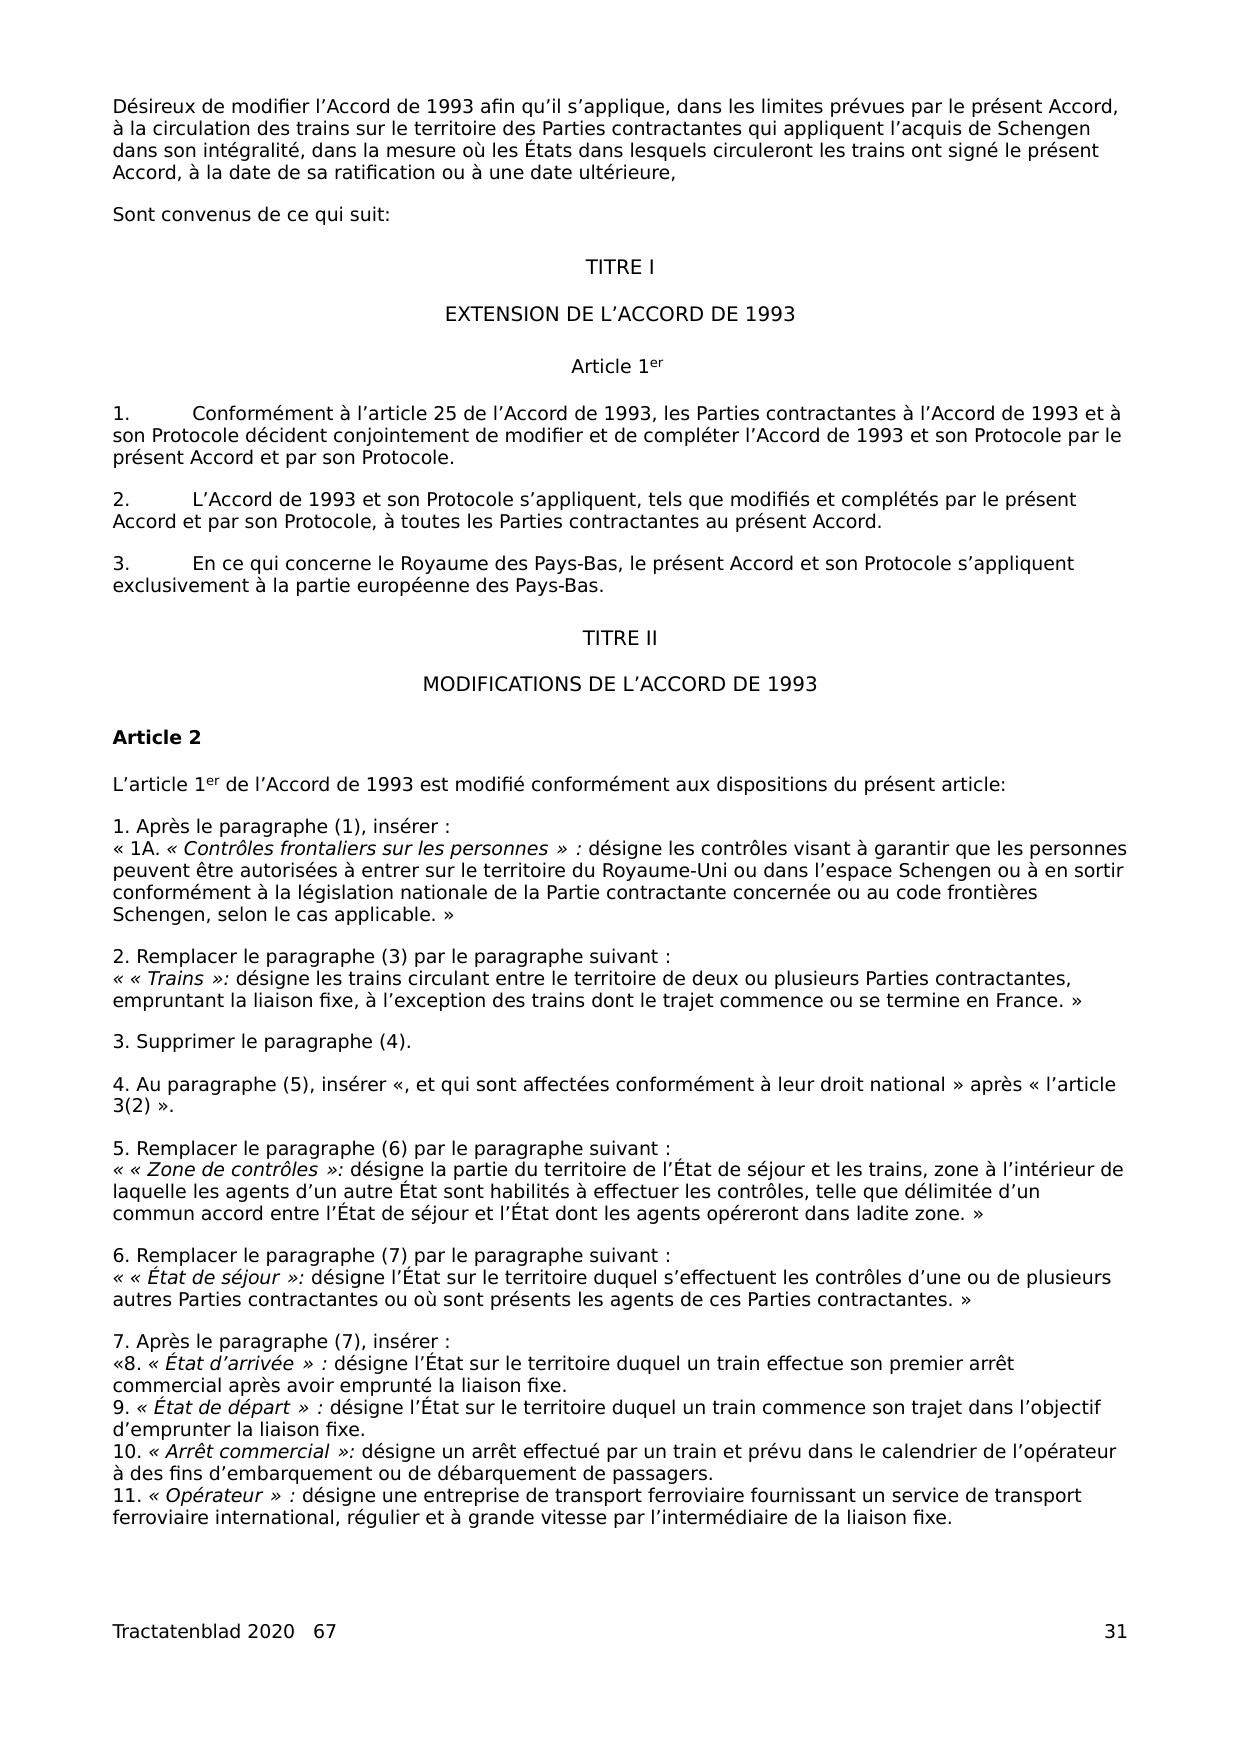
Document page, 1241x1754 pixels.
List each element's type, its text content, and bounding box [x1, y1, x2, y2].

text «8. « État d’arrivée » : désigne l’État sur le territoire duquel un train effectue son premier arrêt commercial après avoir emprunté la liaison fixe. [112, 1353, 1128, 1397]
text 11. « Opérateur » : désigne une entreprise de transport ferroviaire fournissant un service de transport ferroviaire international, régulier et à grande vitesse par l’intermédiaire de la liaison fixe. [112, 1485, 1128, 1529]
text 2. L’Accord de 1993 et son Protocole s’appliquent, tels que modifiés et complétés par le présent Accord et par son Protocole, à toutes les Parties contractantes au présent Accord. [112, 489, 1128, 533]
text 2. Remplacer le paragraphe (3) par le paragraphe suivant : [112, 946, 1128, 967]
text 6. Remplacer le paragraphe (7) par le paragraphe suivant : [112, 1245, 1128, 1267]
text « « Zone de contrôles »: désigne la partie du territoire de l’État de séjour et les trains, zone à l’intérieur de laquelle les agents d’un autre État sont habilités à effectuer les contrôles, telle que délimitée d’un commun accord entre l’État de séjour et l’État dont les agents opéreront dans ladite zone. » [112, 1159, 1128, 1225]
text 4. Au paragraphe (5), insérer «, et qui sont affectées conformément à leur droit national » après « l’article 3(2) ». [112, 1073, 1128, 1117]
text « 1A. « Contrôles frontaliers sur les personnes » : désigne les contrôles visant à garantir que les personnes peuvent être autorisées à entrer sur le territoire du Royaume-Uni ou dans l’espace Schengen ou à en sortir conformément à la législation nationale de la Partie contractante concernée ou au code frontières Schengen, selon le cas applicable. » [112, 838, 1128, 926]
text « « Trains »: désigne les trains circulant entre le territoire de deux ou plusieurs Parties contractantes, empruntant la liaison fixe, à l’exception des trains dont le trajet commence ou se termine en France. » [112, 967, 1128, 1011]
text L’article 1er de l’Accord de 1993 est modifié conformément aux dispositions du présent article: [112, 774, 1128, 796]
text Sont convenus de ce qui suit: [112, 204, 1128, 226]
text 1. Conformément à l’article 25 de l’Accord de 1993, les Parties contractantes à l’Accord de 1993 et à son Protocole décident conjointement de modifier et de compléter l’Accord de 1993 et son Protocole par le présent Accord et par son Protocole. [112, 403, 1128, 469]
text 3. En ce qui concerne le Royaume des Pays-Bas, le présent Accord et son Protocole s’appliquent exclusivement à la partie européenne des Pays-Bas. [112, 553, 1128, 597]
text 10. « Arrêt commercial »: désigne un arrêt effectué par un train et prévu dans le calendrier de l’opérateur à des fins d’embarquement ou de débarquement de passagers. [112, 1441, 1128, 1485]
subtitle TITRE II MODIFICATIONS DE L’ACCORD DE 1993 [112, 627, 1128, 697]
text 5. Remplacer le paragraphe (6) par le paragraphe suivant : [112, 1137, 1128, 1159]
subtitle Article 2 [112, 727, 1128, 749]
text Désireux de modifier l’Accord de 1993 afin qu’il s’applique, dans les limites prévues par le présent Accord, à la circulation des trains sur le territoire des Parties contractantes qui appliquent l’acquis de Schengen dans son intégralité, dans la mesure où les États dans lesquels circuleront les trains ont signé le présent Accord, à la date de sa ratification ou à une date ultérieure, [112, 96, 1128, 184]
subtitle TITRE I EXTENSION DE L’ACCORD DE 1993 [112, 256, 1128, 326]
text 7. Après le paragraphe (7), insérer : [112, 1331, 1128, 1353]
text « « État de séjour »: désigne l’État sur le territoire duquel s’effectuent les contrôles d’une ou de plusieurs autres Parties contractantes ou où sont présents les agents de ces Parties contractantes. » [112, 1267, 1128, 1311]
text 3. Supprimer le paragraphe (4). [112, 1031, 1128, 1053]
subtitle Article 1er [112, 356, 1128, 378]
text 9. « État de départ » : désigne l’État sur le territoire duquel un train commence son trajet dans l’objectif d’emprunter la liaison fixe. [112, 1397, 1128, 1441]
text 1. Après le paragraphe (1), insérer : [112, 816, 1128, 838]
